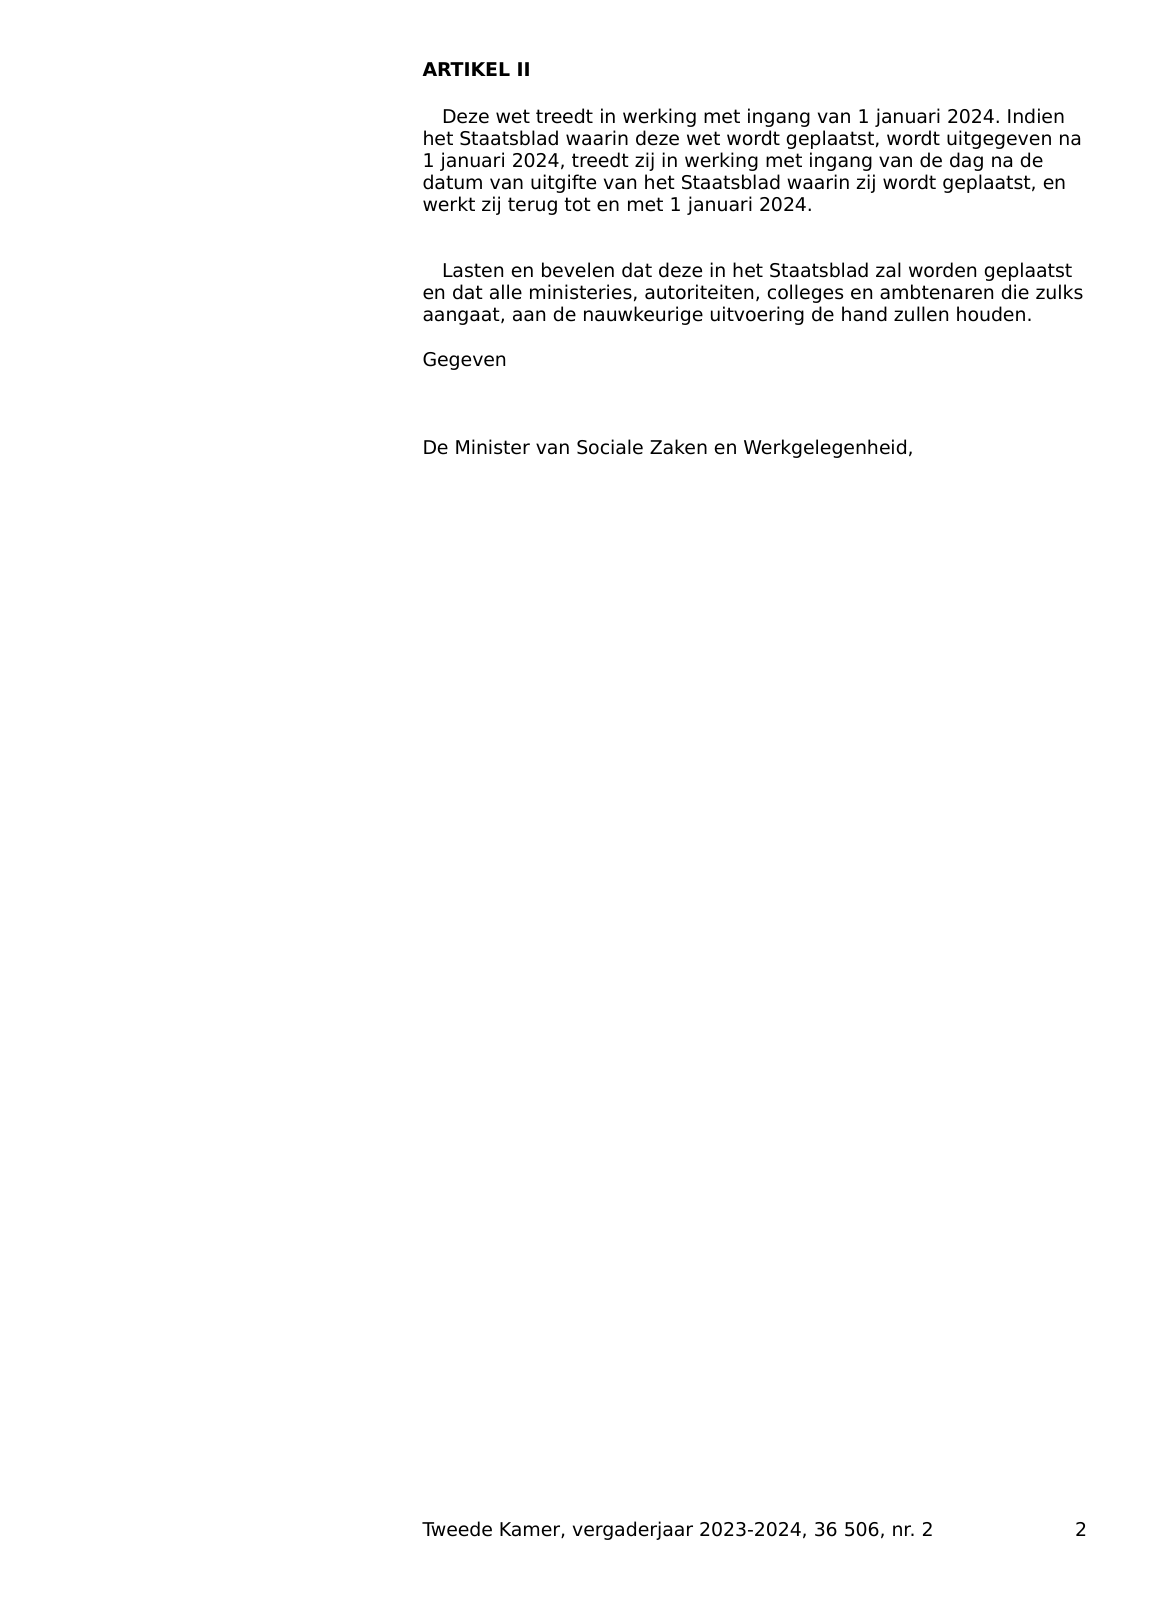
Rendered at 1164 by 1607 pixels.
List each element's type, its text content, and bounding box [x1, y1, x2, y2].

subtitle ARTIKEL II [422, 59, 1087, 81]
text Deze wet treedt in werking met ingang van 1 januari 2024. Indien het Staatsblad waarin deze wet wordt geplaatst, wordt uitgegeven na 1 januari 2024, treedt zij in werking met ingang van de dag na de datum van uitgifte van het Staatsblad waarin zij wordt geplaatst, en werkt zij terug tot en met 1 januari 2024. [422, 106, 1087, 216]
text Gegeven [422, 348, 1087, 370]
text De Minister van Sociale Zaken en Werkgelegenheid, [422, 437, 1087, 459]
text Lasten en bevelen dat deze in het Staatsblad zal worden geplaatst en dat alle ministeries, autoriteiten, colleges en ambtenaren die zulks aangaat, aan de nauwkeurige uitvoering de hand zullen houden. [422, 260, 1087, 326]
